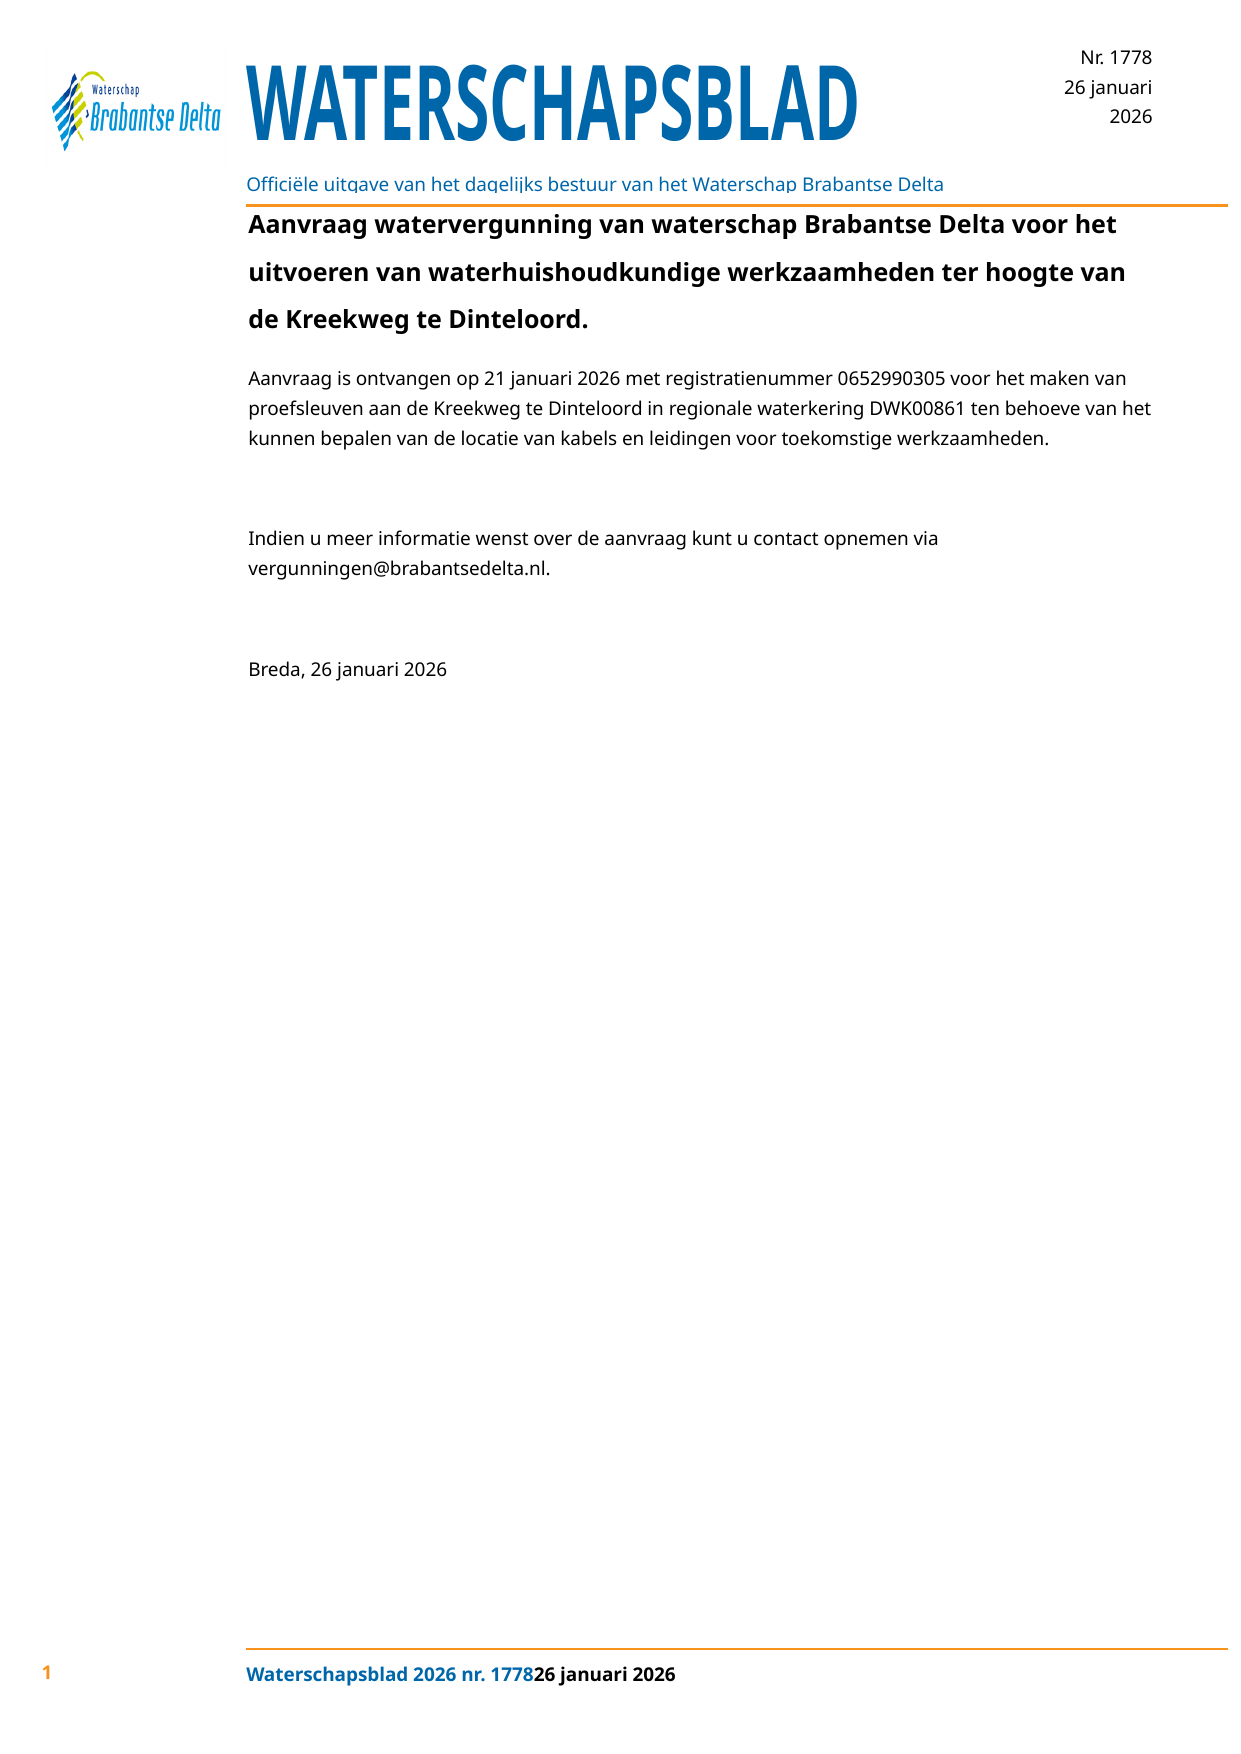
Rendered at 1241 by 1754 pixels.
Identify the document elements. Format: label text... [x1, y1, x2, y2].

text Aanvraag watervergunning van waterschap Brabantse Delta voor het uitvoeren van waterhuishoudkundige werkzaamheden ter hoogte van de Kreekweg te Dinteloord. [248, 207, 1152, 336]
text Aanvraag is ontvangen op 21 januari 2026 met registratienummer 0652990305 voor het maken van proefsleuven aan de Kreekweg te Dinteloord in regionale waterkering DWK00861 ten behoeve van het kunnen bepalen van de locatie van kabels en leidingen voor toekomstige werkzaamheden. [248, 366, 1152, 450]
text Indien u meer informatie wenst over de aanvraag kunt u contact opnemen via vergunningen@brabantsedelta.nl. [248, 526, 1152, 581]
picture [41, 47, 231, 172]
text Breda, 26 januari 2026 [248, 656, 1152, 682]
